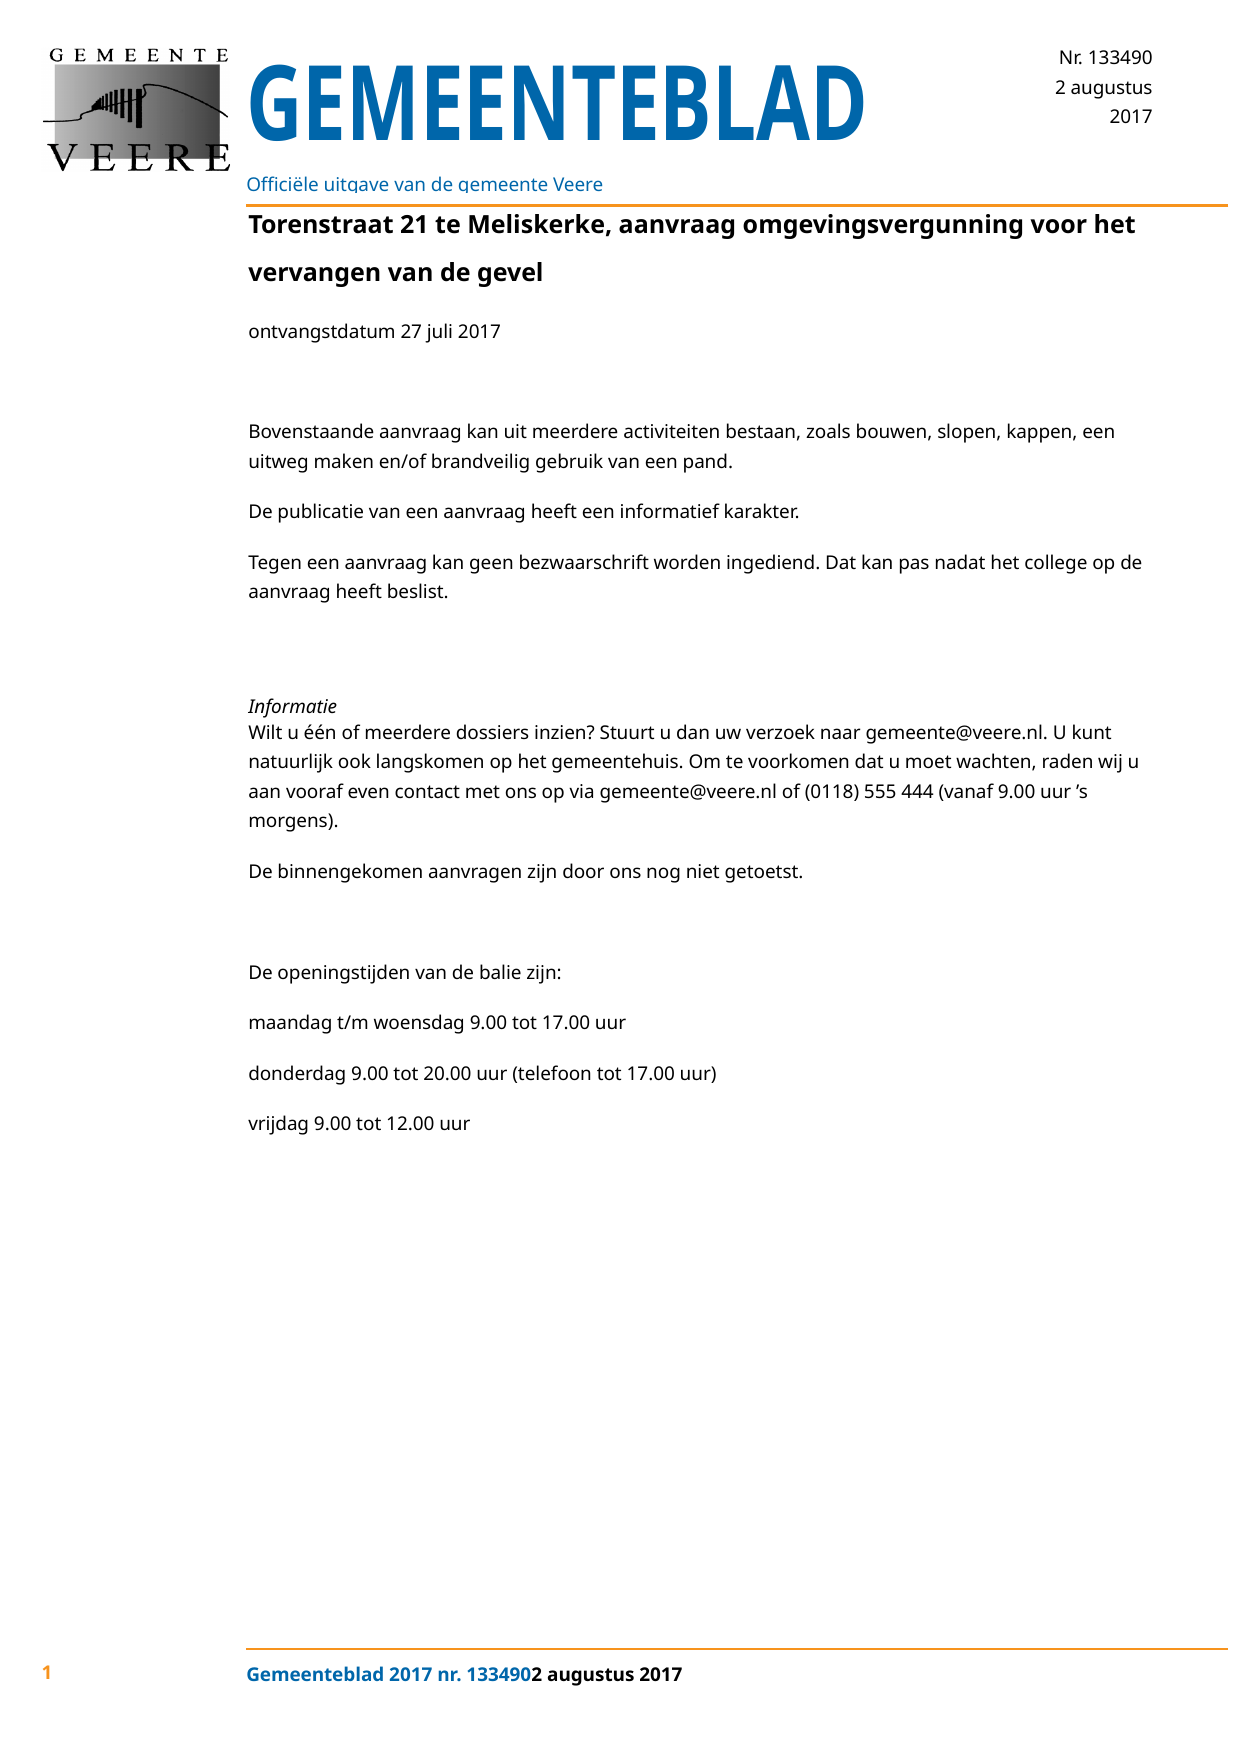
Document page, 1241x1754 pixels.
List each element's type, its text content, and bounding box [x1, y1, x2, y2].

picture [41, 47, 231, 172]
text Informatie [248, 693, 1152, 719]
text ontvangstdatum 27 juli 2017 [248, 318, 1152, 344]
text Tegen een aanvraag kan geen bezwaarschrift worden ingediend. Dat kan pas nadat het college op de aanvraag heeft beslist. [248, 549, 1152, 604]
text vrijdag 9.00 tot 12.00 uur [248, 1110, 1152, 1136]
text De openingstijden van de balie zijn: [248, 959, 1152, 984]
text Bovenstaande aanvraag kan uit meerdere activiteiten bestaan, zoals bouwen, slopen, kappen, een uitweg maken en/of brandveilig gebruik van een pand. [248, 419, 1152, 474]
text maandag t/m woensdag 9.00 tot 17.00 uur [248, 1009, 1152, 1035]
text Wilt u één of meerdere dossiers inzien? Stuurt u dan uw verzoek naar gemeente@veere.nl. U kunt natuurlijk ook langskomen op het gemeentehuis. Om te voorkomen dat u moet wachten, raden wij u aan vooraf even contact met ons op via gemeente@veere.nl of (0118) 555 444 (vanaf 9.00 uur ’s morgens). [248, 719, 1152, 833]
text donderdag 9.00 tot 20.00 uur (telefoon tot 17.00 uur) [248, 1060, 1152, 1085]
text Torenstraat 21 te Meliskerke, aanvraag omgevingsvergunning voor het vervangen van de gevel [248, 207, 1152, 288]
text De publicatie van een aanvraag heeft een informatief karakter. [248, 499, 1152, 524]
text De binnengekomen aanvragen zijn door ons nog niet getoetst. [248, 858, 1152, 884]
